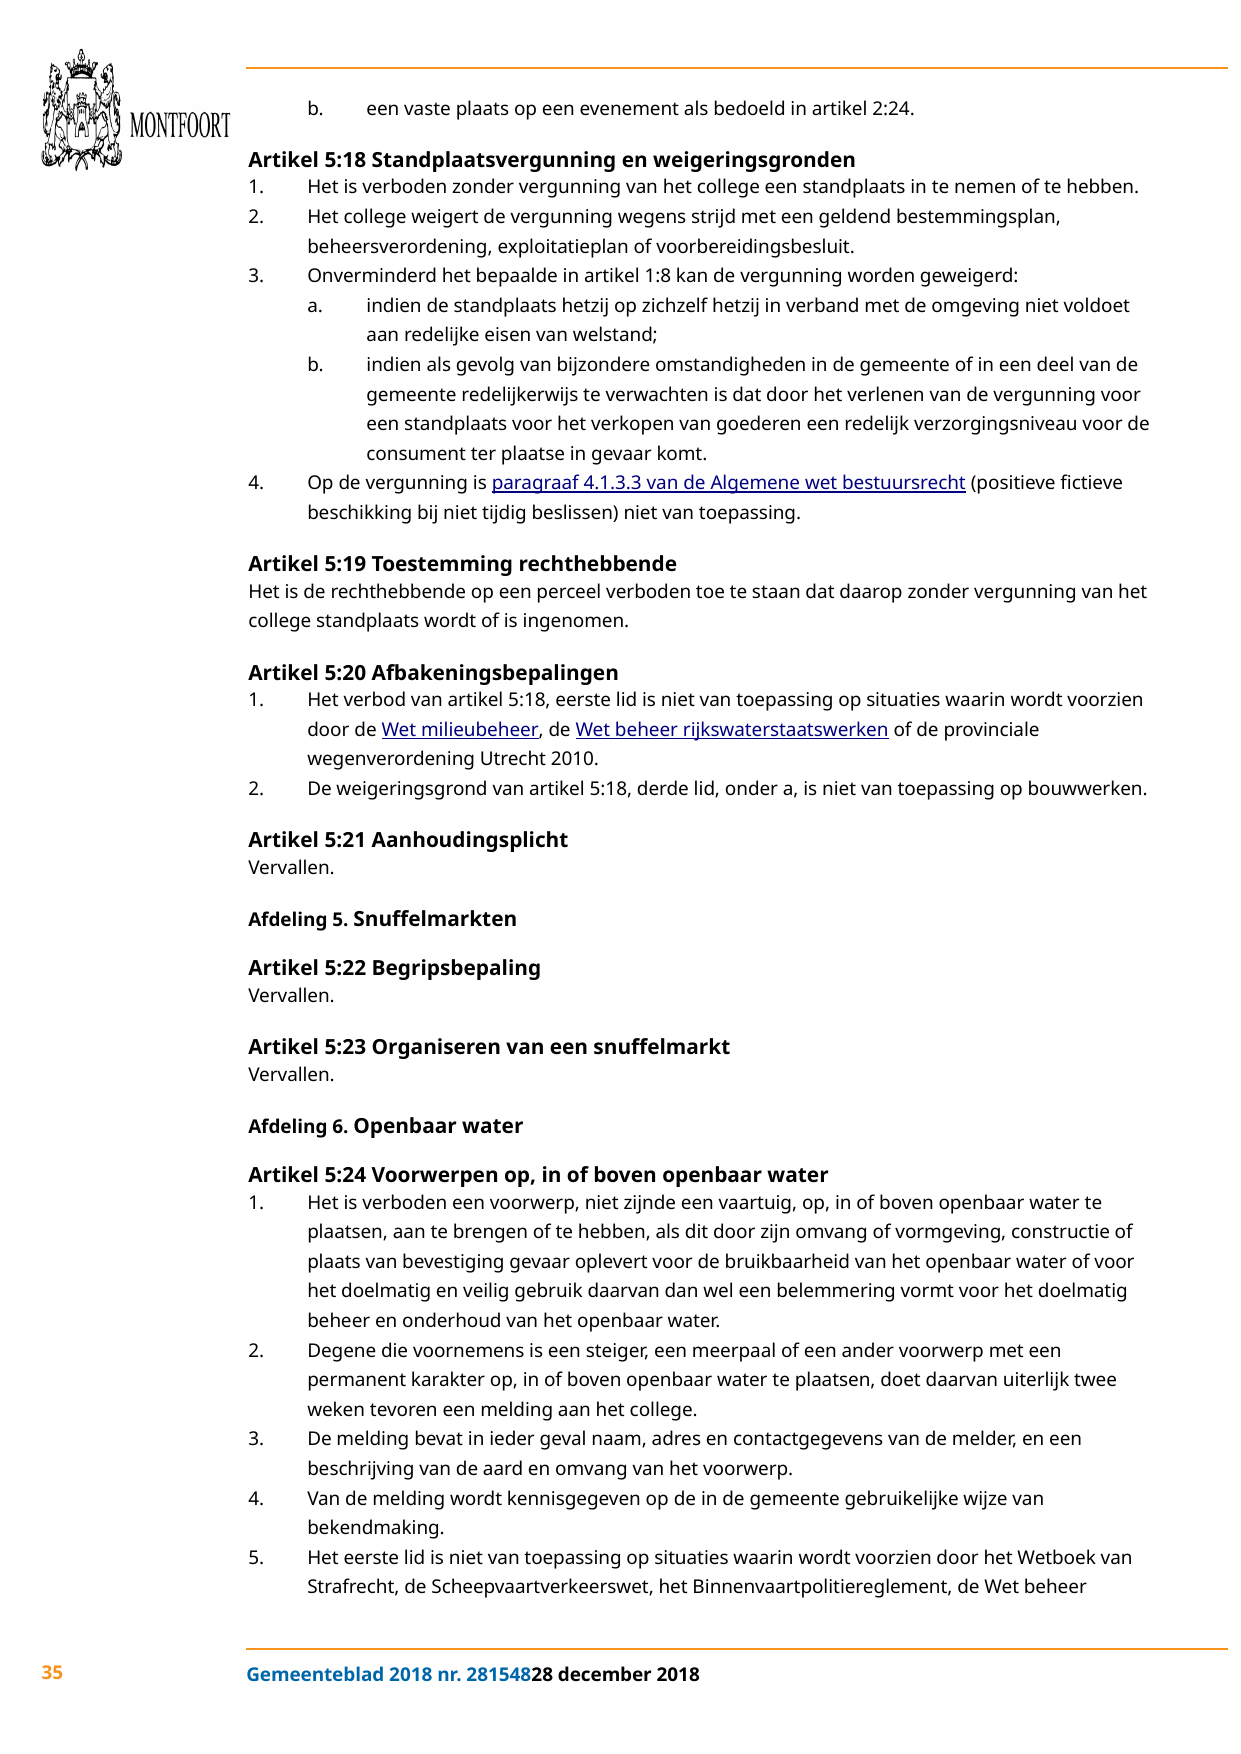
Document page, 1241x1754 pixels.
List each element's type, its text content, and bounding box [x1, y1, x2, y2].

text Artikel 5:23 Organiseren van een snuffelmarkt [248, 1032, 1152, 1061]
list Het eerste lid is niet van toepassing op situaties waarin wordt voorzien door het Wetboek van Strafrecht, de Scheepvaartverkeerswet, het Binnenvaartpolitiereglement, de Wet beheer [248, 1544, 1152, 1599]
text Vervallen. [248, 1061, 1152, 1087]
list Het is verboden zonder vergunning van het college een standplaats in te nemen of te hebben. [248, 174, 1152, 199]
list Degene die voornemens is een steiger, een meerpaal of een ander voorwerp met een permanent karakter op, in of boven openbaar water te plaatsen, doet daarvan uiterlijk twee weken tevoren een melding aan het college. [248, 1337, 1152, 1422]
text Artikel 5:22 Begripsbepaling [248, 953, 1152, 982]
list Het verbod van artikel 5:18, eerste lid is niet van toepassing op situaties waarin wordt voorzien door de Wet milieubeheer, de Wet beheer rijkswaterstaatswerken of de provinciale wegenverordening Utrecht 2010. [248, 686, 1152, 771]
text Vervallen. [248, 982, 1152, 1008]
text Vervallen. [248, 854, 1152, 880]
text Artikel 5:19 Toestemming rechthebbende [248, 549, 1152, 578]
picture [41, 47, 231, 172]
list De melding bevat in ieder geval naam, adres en contactgegevens van de melder, en een beschrijving van de aard en omvang van het voorwerp. [248, 1426, 1152, 1481]
list indien als gevolg van bijzondere omstandigheden in de gemeente of in een deel van de gemeente redelijkerwijs te verwachten is dat door het verlenen van de vergunning voor een standplaats voor het verkopen van goederen een redelijk verzorgingsniveau voor de consument ter plaatse in gevaar komt. [307, 351, 1152, 466]
list indien de standplaats hetzij op zichzelf hetzij in verband met de omgeving niet voldoet aan redelijke eisen van welstand; [307, 292, 1152, 347]
list Van de melding wordt kennisgegeven op de in de gemeente gebruikelijke wijze van bekendmaking. [248, 1485, 1152, 1540]
list een vaste plaats op een evenement als bedoeld in artikel 2:24. [307, 95, 1152, 121]
list Het college weigert de vergunning wegens strijd met een geldend bestemmingsplan, beheersverordening, exploitatieplan of voorbereidingsbesluit. [248, 203, 1152, 258]
text Artikel 5:24 Voorwerpen op, in of boven openbaar water [248, 1160, 1152, 1189]
list Op de vergunning is paragraaf 4.1.3.3 van de Algemene wet bestuursrecht (positieve fictieve beschikking bij niet tijdig beslissen) niet van toepassing. [248, 469, 1152, 525]
list De weigeringsgrond van artikel 5:18, derde lid, onder a, is niet van toepassing op bouwwerken. [248, 775, 1152, 801]
text Artikel 5:21 Aanhoudingsplicht [248, 826, 1152, 854]
text Artikel 5:20 Afbakeningsbepalingen [248, 658, 1152, 686]
text Artikel 5:18 Standplaatsvergunning en weigeringsgronden [248, 145, 1152, 174]
text Afdeling 5. Snuffelmarkten [248, 904, 1152, 933]
list Het is verboden een voorwerp, niet zijnde een vaartuig, op, in of boven openbaar water te plaatsen, aan te brengen of te hebben, als dit door zijn omvang of vormgeving, constructie of plaats van bevestiging gevaar oplevert voor de bruikbaarheid van het openbaar water of voor het doelmatig en veilig gebruik daarvan dan wel een belemmering vormt voor het doelmatig beheer en onderhoud van het openbaar water. [248, 1189, 1152, 1333]
list Onverminderd het bepaalde in artikel 1:8 kan de vergunning worden geweigerd: [248, 262, 1152, 288]
text Afdeling 6. Openbaar water [248, 1111, 1152, 1139]
text Het is de rechthebbende op een perceel verboden toe te staan dat daarop zonder vergunning van het college standplaats wordt of is ingenomen. [248, 578, 1152, 633]
